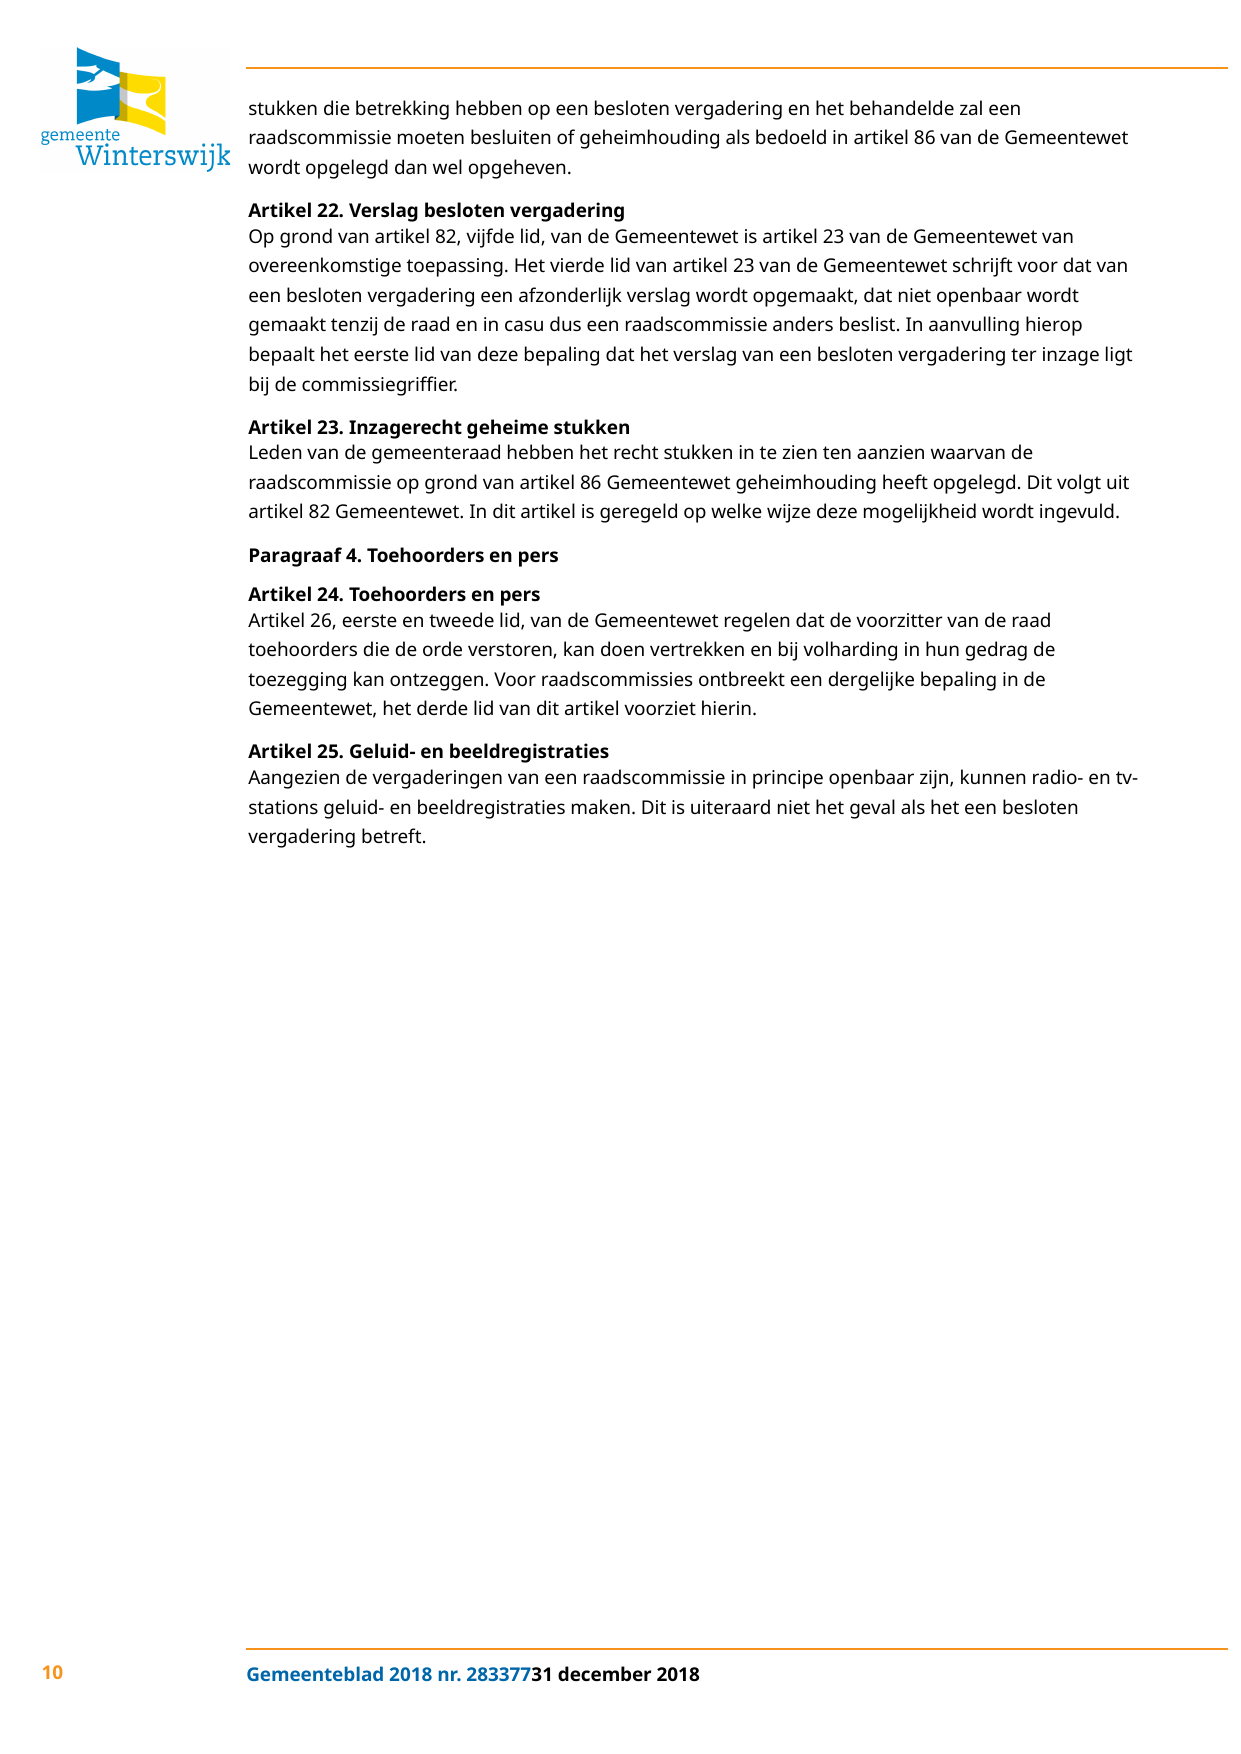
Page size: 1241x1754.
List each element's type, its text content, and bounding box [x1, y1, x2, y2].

picture [41, 47, 231, 172]
text Op grond van artikel 82, vijfde lid, van de Gemeentewet is artikel 23 van de Gemeentewet van overeenkomstige toepassing. Het vierde lid van artikel 23 van de Gemeentewet schrijft voor dat van een besloten vergadering een afzonderlijk verslag wordt opgemaakt, dat niet openbaar wordt gemaakt tenzij de raad en in casu dus een raadscommissie anders beslist. In aanvulling hierop bepaalt het eerste lid van deze bepaling dat het verslag van een besloten vergadering ter inzage ligt bij de commissiegriffier. [248, 223, 1152, 396]
text Aangezien de vergaderingen van een raadscommissie in principe openbaar zijn, kunnen radio- en tv-stations geluid- en beeldregistraties maken. Dit is uiteraard niet het geval als het een besloten vergadering betreft. [248, 764, 1152, 849]
text stukken die betrekking hebben op een besloten vergadering en het behandelde zal een raadscommissie moeten besluiten of geheimhouding als bedoeld in artikel 86 van de Gemeentewet wordt opgelegd dan wel opgeheven. [248, 95, 1152, 180]
text Artikel 24. Toehoorders en pers [248, 581, 1152, 607]
text Leden van de gemeenteraad hebben het recht stukken in te zien ten aanzien waarvan de raadscommissie op grond van artikel 86 Gemeentewet geheimhouding heeft opgelegd. Dit volgt uit artikel 82 Gemeentewet. In dit artikel is geregeld op welke wijze deze mogelijkheid wordt ingevuld. [248, 439, 1152, 524]
text Paragraaf 4. Toehoorders en pers [248, 542, 1152, 568]
text Artikel 23. Inzagerecht geheime stukken [248, 414, 1152, 439]
text Artikel 25. Geluid- en beeldregistraties [248, 739, 1152, 764]
text Artikel 26, eerste en tweede lid, van de Gemeentewet regelen dat de voorzitter van de raad toehoorders die de orde verstoren, kan doen vertrekken en bij volharding in hun gedrag de toezegging kan ontzeggen. Voor raadscommissies ontbreekt een dergelijke bepaling in de Gemeentewet, het derde lid van dit artikel voorziet hierin. [248, 607, 1152, 721]
text Artikel 22. Verslag besloten vergadering [248, 197, 1152, 223]
picture [225, 153, 231, 162]
